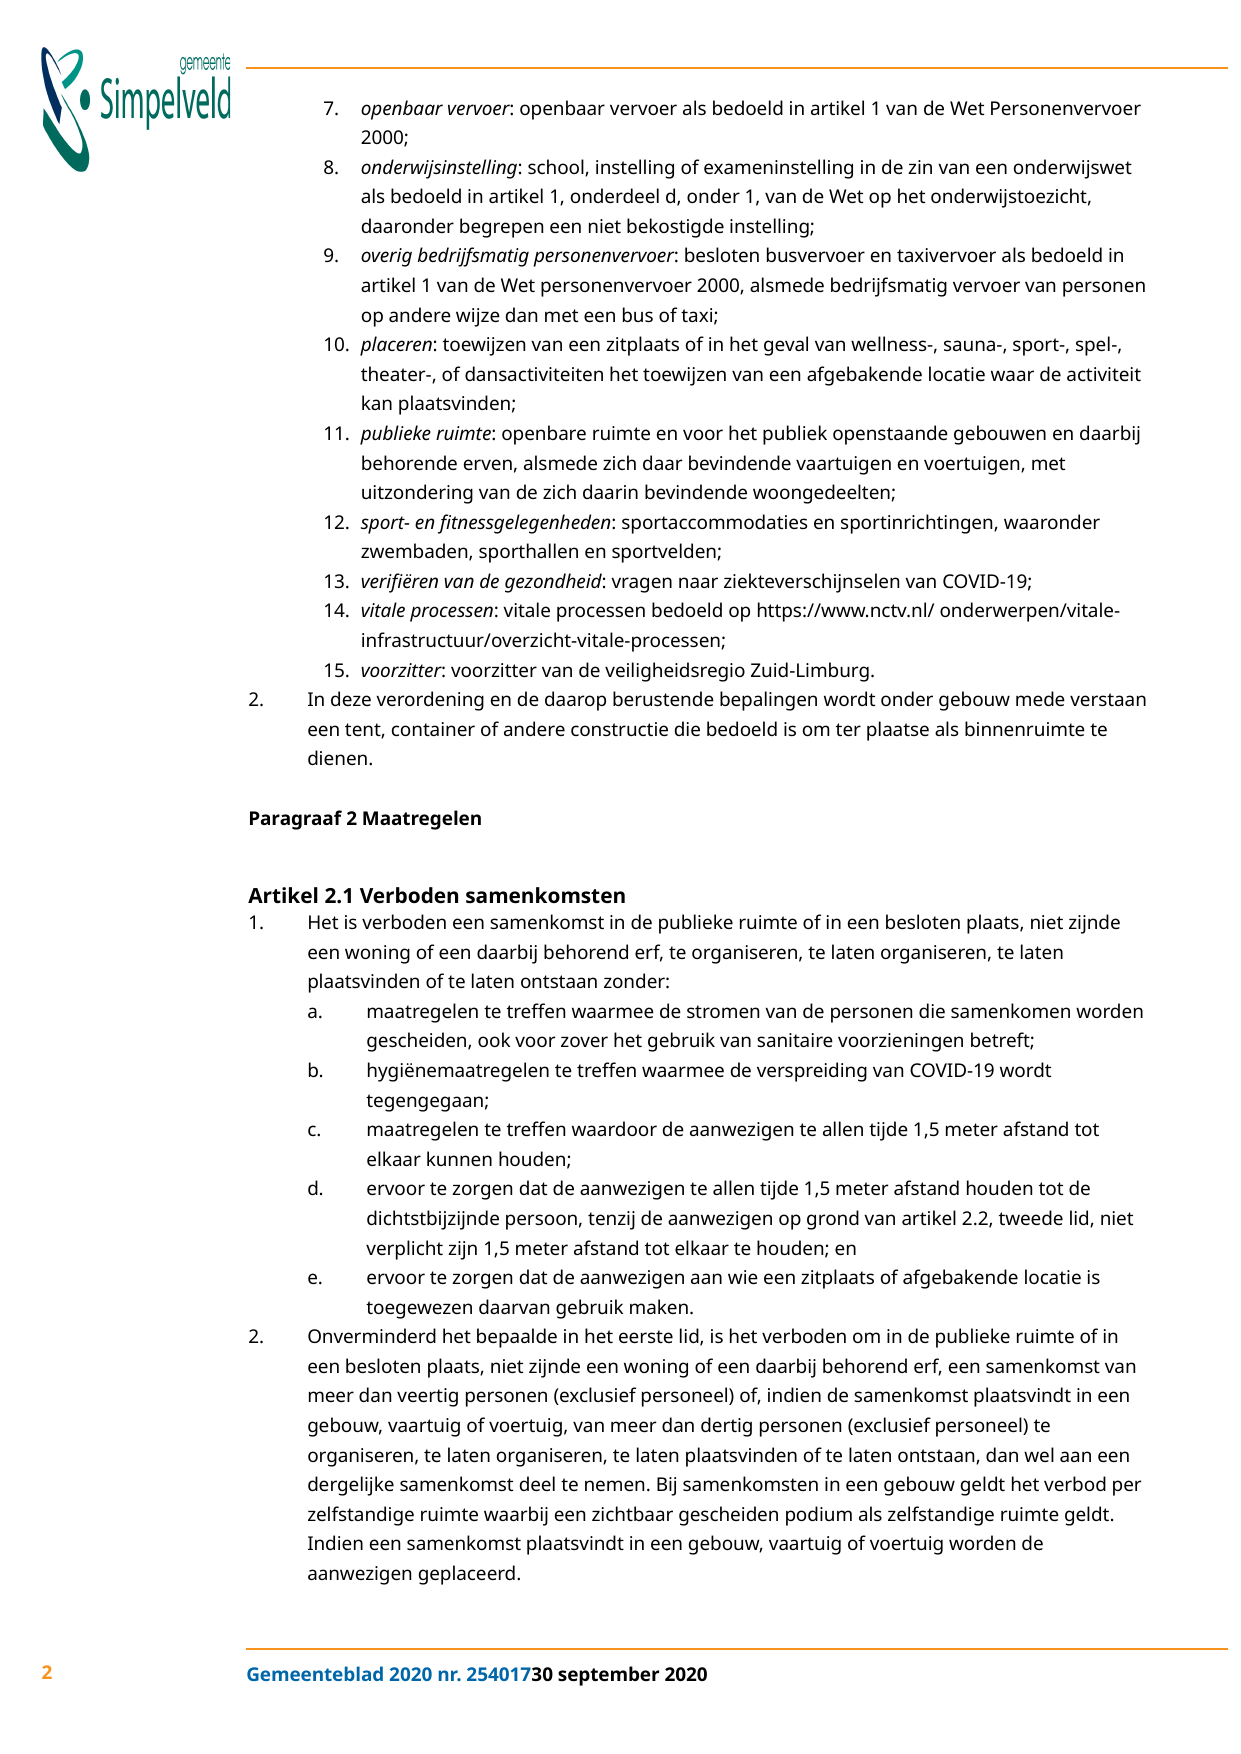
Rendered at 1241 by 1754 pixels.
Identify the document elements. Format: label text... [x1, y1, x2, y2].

list maatregelen te treffen waarmee de stromen van de personen die samenkomen worden gescheiden, ook voor zover het gebruik van sanitaire voorzieningen betreft; [307, 998, 1152, 1053]
list voorzitter: voorzitter van de veiligheidsregio Zuid-Limburg. [323, 657, 1152, 683]
list overig bedrijfsmatig personenvervoer: besloten busvervoer en taxivervoer als bedoeld in artikel 1 van de Wet personenvervoer 2000, alsmede bedrijfsmatig vervoer van personen op andere wijze dan met een bus of taxi; [323, 243, 1152, 328]
list hygiënemaatregelen te treffen waarmee de verspreiding van COVID-19 wordt tegengegaan; [307, 1057, 1152, 1113]
list Onverminderd het bepaalde in het eerste lid, is het verboden om in de publieke ruimte of in een besloten plaats, niet zijnde een woning of een daarbij behorend erf, een samenkomst van meer dan veertig personen (exclusief personeel) of, indien de samenkomst plaatsvindt in een gebouw, vaartuig of voertuig, van meer dan dertig personen (exclusief personeel) te organiseren, te laten organiseren, te laten plaatsvinden of te laten ontstaan, dan wel aan een dergelijke samenkomst deel te nemen. Bij samenkomsten in een gebouw geldt het verbod per zelfstandige ruimte waarbij een zichtbaar gescheiden podium als zelfstandige ruimte geldt. Indien een samenkomst plaatsvindt in een gebouw, vaartuig of voertuig worden de aanwezigen geplaceerd. [248, 1323, 1152, 1586]
list onderwijsinstelling: school, instelling of exameninstelling in de zin van een onderwijswet als bedoeld in artikel 1, onderdeel d, onder 1, van de Wet op het onderwijstoezicht, daaronder begrepen een niet bekostigde instelling; [323, 154, 1152, 239]
list openbaar vervoer: openbaar vervoer als bedoeld in artikel 1 van de Wet Personenvervoer 2000; [323, 95, 1152, 150]
picture [41, 47, 231, 172]
list ervoor te zorgen dat de aanwezigen te allen tijde 1,5 meter afstand houden tot de dichtstbijzijnde persoon, tenzij de aanwezigen op grond van artikel 2.2, tweede lid, niet verplicht zijn 1,5 meter afstand tot elkaar te houden; en [307, 1176, 1152, 1261]
list Het is verboden een samenkomst in de publieke ruimte of in een besloten plaats, niet zijnde een woning of een daarbij behorend erf, te organiseren, te laten organiseren, te laten plaatsvinden of te laten ontstaan zonder: [248, 909, 1152, 994]
list maatregelen te treffen waardoor de aanwezigen te allen tijde 1,5 meter afstand tot elkaar kunnen houden; [307, 1116, 1152, 1172]
list In deze verordening en de daarop berustende bepalingen wordt onder gebouw mede verstaan een tent, container of andere constructie die bedoeld is om ter plaatse als binnenruimte te dienen. [248, 686, 1152, 771]
list placeren: toewijzen van een zitplaats of in het geval van wellness-, sauna-, sport-, spel-, theater-, of dansactiviteiten het toewijzen van een afgebakende locatie waar de activiteit kan plaatsvinden; [323, 331, 1152, 416]
text Paragraaf 2 Maatregelen [248, 805, 1152, 831]
list ervoor te zorgen dat de aanwezigen aan wie een zitplaats of afgebakende locatie is toegewezen daarvan gebruik maken. [307, 1264, 1152, 1320]
list vitale processen: vitale processen bedoeld op https://www.nctv.nl/ onderwerpen/vitale-infrastructuur/overzicht-vitale-processen; [323, 598, 1152, 653]
list verifiëren van de gezondheid: vragen naar ziekteverschijnselen van COVID-19; [323, 568, 1152, 594]
list publieke ruimte: openbare ruimte en voor het publiek openstaande gebouwen en daarbij behorende erven, alsmede zich daar bevindende vaartuigen en voertuigen, met uitzondering van de zich daarin bevindende woongedeelten; [323, 420, 1152, 505]
list sport- en fitnessgelegenheden: sportaccommodaties en sportinrichtingen, waaronder zwembaden, sporthallen en sportvelden; [323, 509, 1152, 564]
text Artikel 2.1 Verboden samenkomsten [248, 881, 1152, 909]
